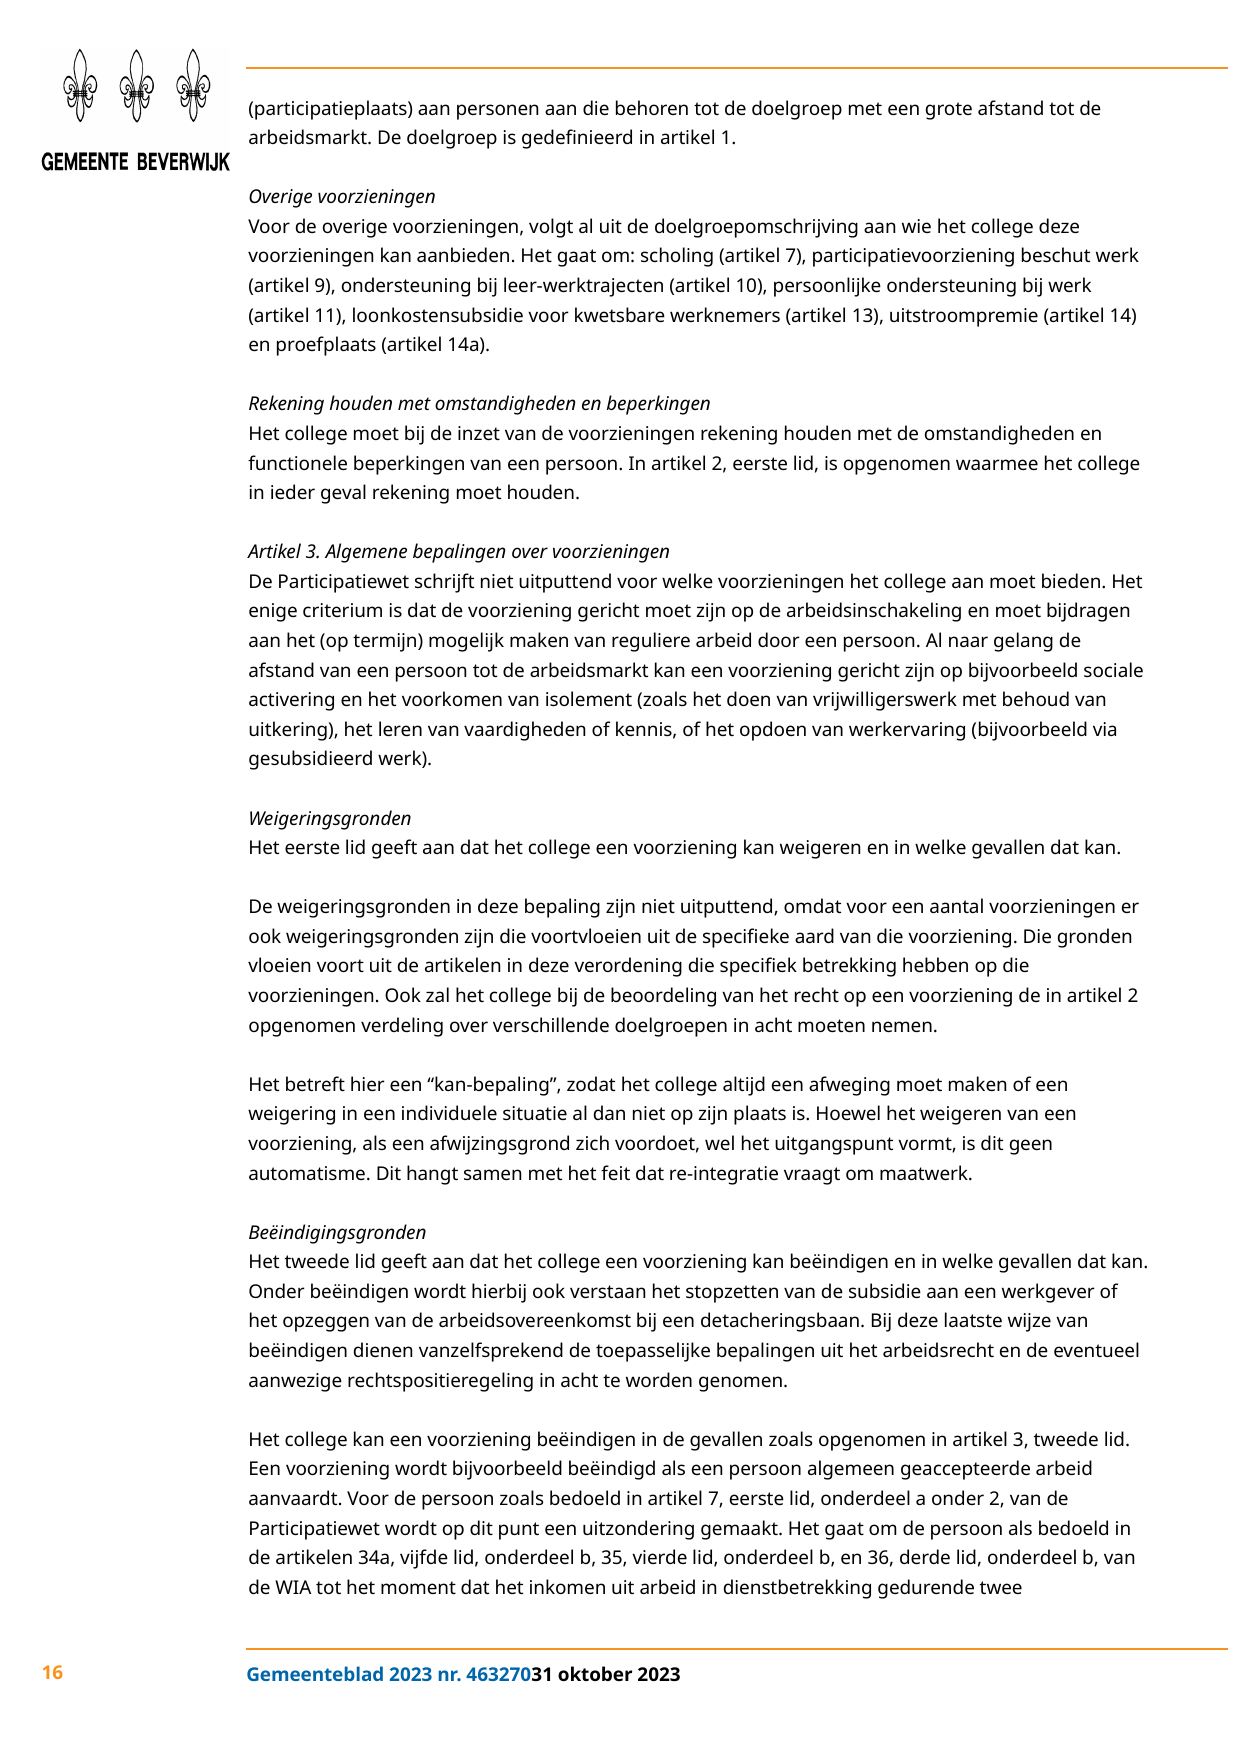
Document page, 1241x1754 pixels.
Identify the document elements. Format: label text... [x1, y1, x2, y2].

text Beëindigingsgronden [248, 1219, 1152, 1245]
text Rekening houden met omstandigheden en beperkingen [248, 391, 1152, 416]
text Weigeringsgronden [248, 805, 1152, 831]
text De Participatiewet schrijft niet uitputtend voor welke voorzieningen het college aan moet bieden. Het enige criterium is dat de voorziening gericht moet zijn op de arbeidsinschakeling en moet bijdragen aan het (op termijn) mogelijk maken van reguliere arbeid door een persoon. Al naar gelang de afstand van een persoon tot de arbeidsmarkt kan een voorziening gericht zijn op bijvoorbeeld sociale activering en het voorkomen van isolement (zoals het doen van vrijwilligerswerk met behoud van uitkering), het leren van vaardigheden of kennis, of het opdoen van werkervaring (bijvoorbeeld via gesubsidieerd werk). [248, 568, 1152, 771]
text (participatieplaats) aan personen aan die behoren tot de doelgroep met een grote afstand tot de arbeidsmarkt. De doelgroep is gedefinieerd in artikel 1. [248, 95, 1152, 150]
text Overige voorzieningen [248, 183, 1152, 209]
text De weigeringsgronden in deze bepaling zijn niet uitputtend, omdat voor een aantal voorzieningen er ook weigeringsgronden zijn die voortvloeien uit de specifieke aard van die voorziening. Die gronden vloeien voort uit de artikelen in deze verordening die specifiek betrekking hebben op die voorzieningen. Ook zal het college bij de beoordeling van het recht op een voorziening de in artikel 2 opgenomen verdeling over verschillende doelgroepen in acht moeten nemen. [248, 893, 1152, 1038]
text Het eerste lid geeft aan dat het college een voorziening kan weigeren en in welke gevallen dat kan. [248, 834, 1152, 860]
text Het tweede lid geeft aan dat het college een voorziening kan beëindigen en in welke gevallen dat kan. Onder beëindigen wordt hierbij ook verstaan het stopzetten van de subsidie aan een werkgever of het opzeggen van de arbeidsovereenkomst bij een detacheringsbaan. Bij deze laatste wijze van beëindigen dienen vanzelfsprekend de toepasselijke bepalingen uit het arbeidsrecht en de eventueel aanwezige rechtspositieregeling in acht te worden genomen. [248, 1248, 1152, 1393]
text Voor de overige voorzieningen, volgt al uit de doelgroepomschrijving aan wie het college deze voorzieningen kan aanbieden. Het gaat om: scholing (artikel 7), participatievoorziening beschut werk (artikel 9), ondersteuning bij leer-werktrajecten (artikel 10), persoonlijke ondersteuning bij werk (artikel 11), loonkostensubsidie voor kwetsbare werknemers (artikel 13), uitstroompremie (artikel 14) en proefplaats (artikel 14a). [248, 213, 1152, 357]
picture [41, 47, 231, 172]
text Het college moet bij de inzet van de voorzieningen rekening houden met de omstandigheden en functionele beperkingen van een persoon. In artikel 2, eerste lid, is opgenomen waarmee het college in ieder geval rekening moet houden. [248, 420, 1152, 505]
text Het college kan een voorziening beëindigen in de gevallen zoals opgenomen in artikel 3, tweede lid. Een voorziening wordt bijvoorbeeld beëindigd als een persoon algemeen geaccepteerde arbeid aanvaardt. Voor de persoon zoals bedoeld in artikel 7, eerste lid, onderdeel a onder 2, van de Participatiewet wordt op dit punt een uitzondering gemaakt. Het gaat om de persoon als bedoeld in de artikelen 34a, vijfde lid, onderdeel b, 35, vierde lid, onderdeel b, en 36, derde lid, onderdeel b, van de WIA tot het moment dat het inkomen uit arbeid in dienstbetrekking gedurende twee [248, 1426, 1152, 1600]
text Het betreft hier een “kan-bepaling”, zodat het college altijd een afweging moet maken of een weigering in een individuele situatie al dan niet op zijn plaats is. Hoewel het weigeren van een voorziening, als een afwijzingsgrond zich voordoet, wel het uitgangspunt vormt, is dit geen automatisme. Dit hangt samen met het feit dat re-integratie vraagt om maatwerk. [248, 1071, 1152, 1186]
text Artikel 3. Algemene bepalingen over voorzieningen [248, 538, 1152, 564]
